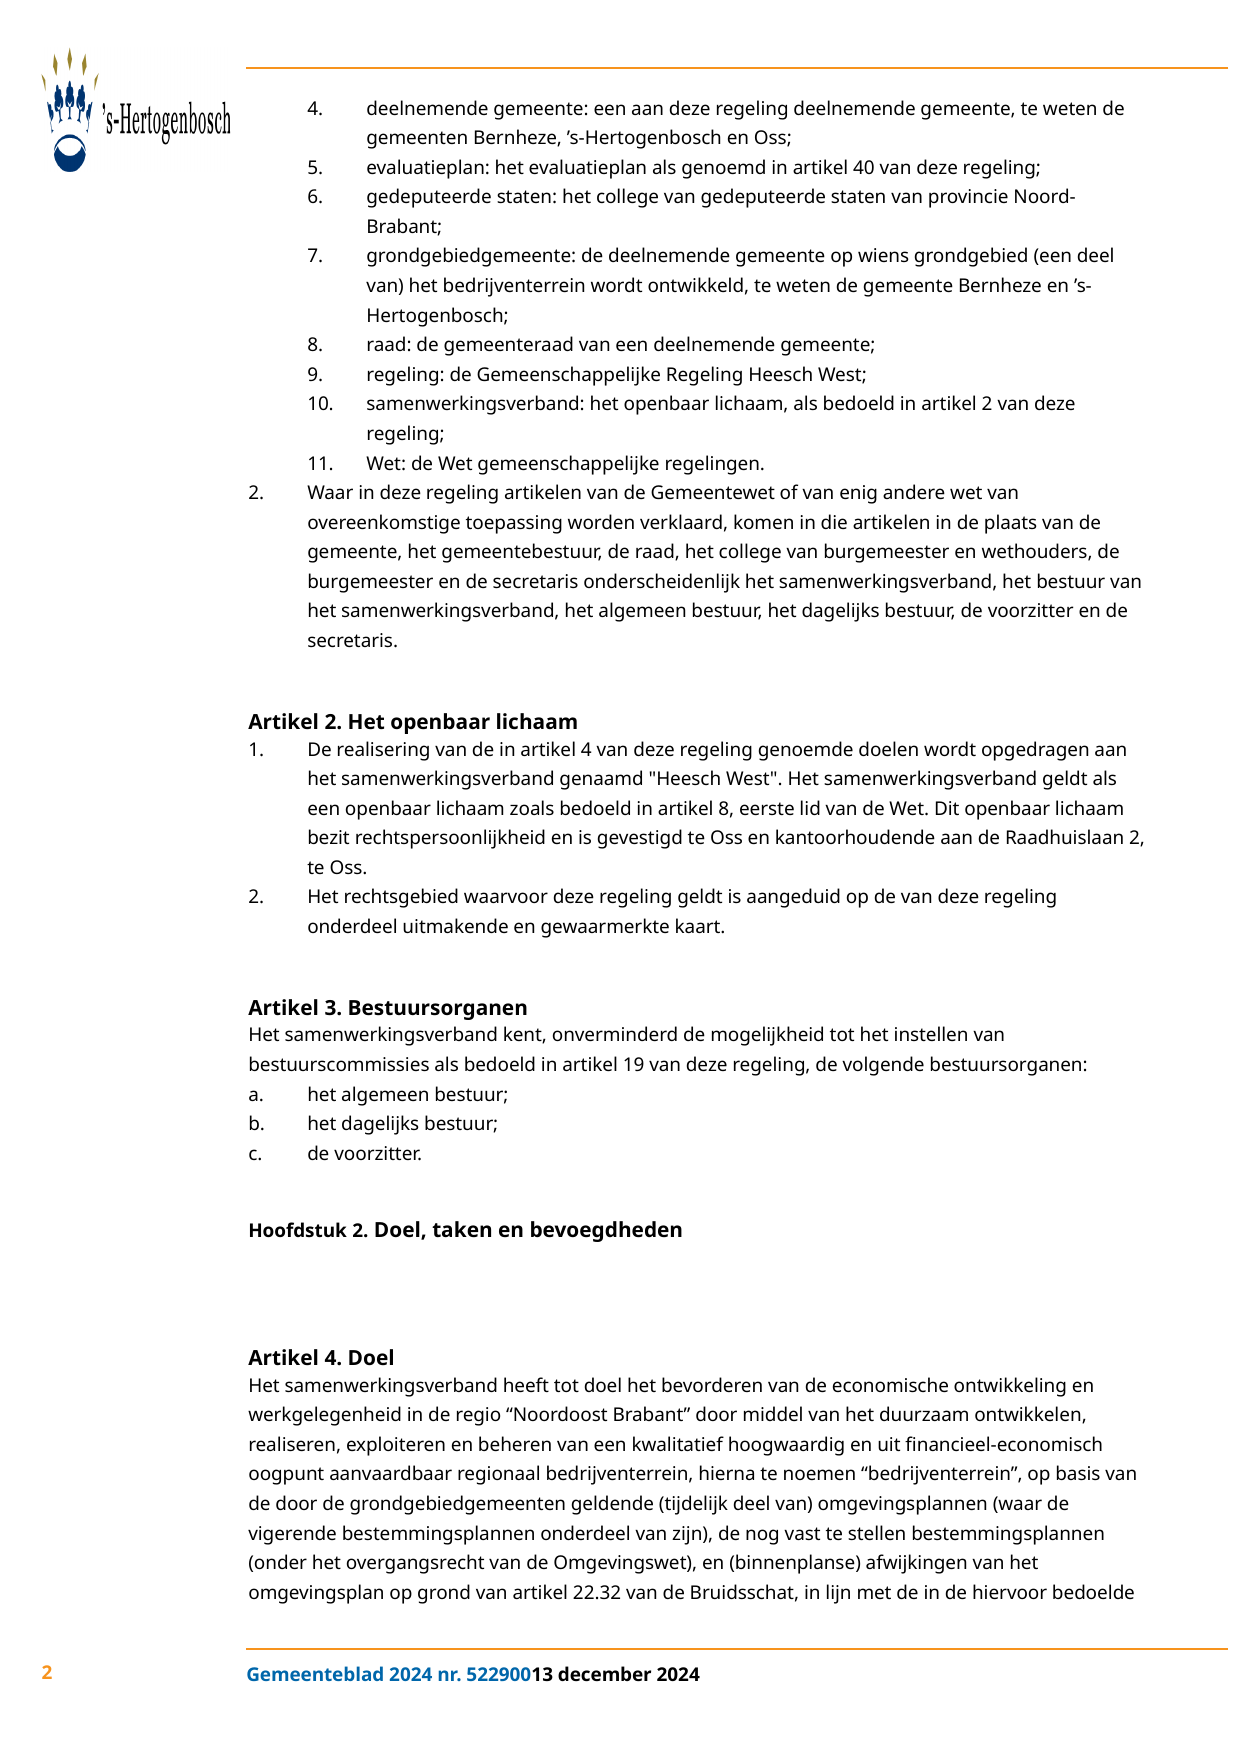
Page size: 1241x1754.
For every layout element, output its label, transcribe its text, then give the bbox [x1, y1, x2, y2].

list De realisering van de in artikel 4 van deze regeling genoemde doelen wordt opgedragen aan het samenwerkingsverband genaamd "Heesch West". Het samenwerkingsverband geldt als een openbaar lichaam zoals bedoeld in artikel 8, eerste lid van de Wet. Dit openbaar lichaam bezit rechtspersoonlijkheid en is gevestigd te Oss en kantoorhoudende aan de Raadhuislaan 2, te Oss. [248, 736, 1152, 880]
list de voorzitter. [248, 1140, 1152, 1166]
text Artikel 4. Doel [248, 1343, 1152, 1372]
list evaluatieplan: het evaluatieplan als genoemd in artikel 40 van deze regeling; [307, 154, 1152, 180]
list Het rechtsgebied waarvoor deze regeling geldt is aangeduid op de van deze regeling onderdeel uitmakende en gewaarmerkte kaart. [248, 884, 1152, 939]
text Het samenwerkingsverband kent, onverminderd de mogelijkheid tot het instellen van bestuurscommissies als bedoeld in artikel 19 van deze regeling, de volgende bestuursorganen: [248, 1022, 1152, 1077]
list het dagelijks bestuur; [248, 1110, 1152, 1136]
list deelnemende gemeente: een aan deze regeling deelnemende gemeente, te weten de gemeenten Bernheze, ’s-Hertogenbosch en Oss; [307, 95, 1152, 150]
list Waar in deze regeling artikelen van de Gemeentewet of van enig andere wet van overeenkomstige toepassing worden verklaard, komen in die artikelen in de plaats van de gemeente, het gemeentebestuur, de raad, het college van burgemeester en wethouders, de burgemeester en de secretaris onderscheidenlijk het samenwerkingsverband, het bestuur van het samenwerkingsverband, het algemeen bestuur, het dagelijks bestuur, de voorzitter en de secretaris. [248, 479, 1152, 653]
list regeling: de Gemeenschappelijke Regeling Heesch West; [307, 361, 1152, 387]
list gedeputeerde staten: het college van gedeputeerde staten van provincie Noord-Brabant; [307, 183, 1152, 239]
text Artikel 2. Het openbaar lichaam [248, 707, 1152, 736]
list Wet: de Wet gemeenschappelijke regelingen. [307, 450, 1152, 476]
text Artikel 3. Bestuursorganen [248, 993, 1152, 1022]
list samenwerkingsverband: het openbaar lichaam, als bedoeld in artikel 2 van deze regeling; [307, 391, 1152, 446]
list raad: de gemeenteraad van een deelnemende gemeente; [307, 331, 1152, 357]
text Het samenwerkingsverband heeft tot doel het bevorderen van de economische ontwikkeling en werkgelegenheid in de regio “Noordoost Brabant” door middel van het duurzaam ontwikkelen, realiseren, exploiteren en beheren van een kwalitatief hoogwaardig en uit financieel-economisch oogpunt aanvaardbaar regionaal bedrijventerrein, hierna te noemen “bedrijventerrein”, op basis van de door de grondgebiedgemeenten geldende (tijdelijk deel van) omgevingsplannen (waar de vigerende bestemmingsplannen onderdeel van zijn), de nog vast te stellen bestemmingsplannen (onder het overgangsrecht van de Omgevingswet), en (binnenplanse) afwijkingen van het omgevingsplan op grond van artikel 22.32 van de Bruidsschat, in lijn met de in de hiervoor bedoelde [248, 1372, 1152, 1604]
picture [41, 47, 231, 172]
text Hoofdstuk 2. Doel, taken en bevoegdheden [248, 1215, 1152, 1244]
list grondgebiedgemeente: de deelnemende gemeente op wiens grondgebied (een deel van) het bedrijventerrein wordt ontwikkeld, te weten de gemeente Bernheze en ’s-Hertogenbosch; [307, 243, 1152, 328]
list het algemeen bestuur; [248, 1081, 1152, 1107]
